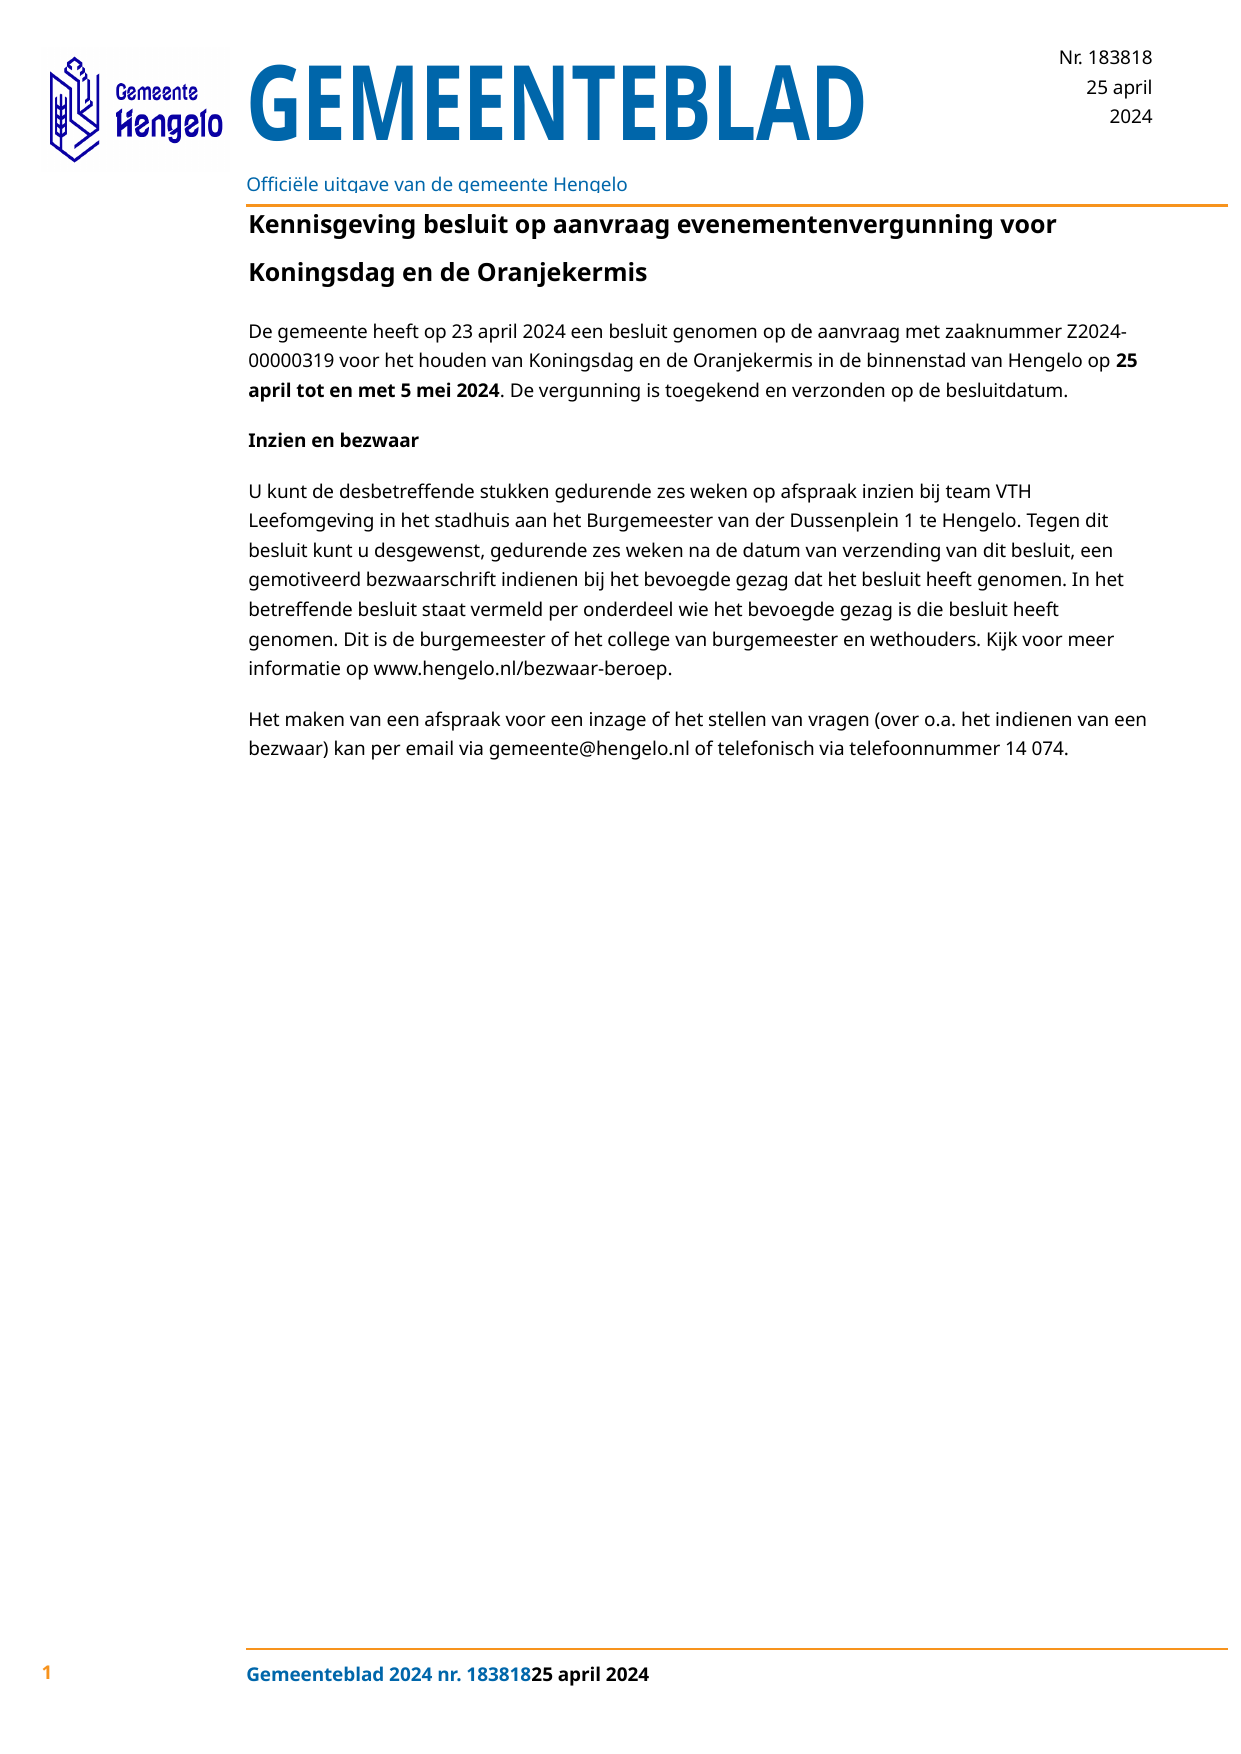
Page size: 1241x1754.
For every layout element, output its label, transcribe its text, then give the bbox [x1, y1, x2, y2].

text Inzien en bezwaar [248, 427, 1152, 453]
picture [41, 47, 231, 172]
text Het maken van een afspraak voor een inzage of het stellen van vragen (over o.a. het indienen van een bezwaar) kan per email via gemeente@hengelo.nl of telefonisch via telefoonnummer 14 074. [248, 706, 1152, 761]
text U kunt de desbetreffende stukken gedurende zes weken op afspraak inzien bij team VTH Leefomgeving in het stadhuis aan het Burgemeester van der Dussenplein 1 te Hengelo. Tegen dit besluit kunt u desgewenst, gedurende zes weken na de datum van verzending van dit besluit, een gemotiveerd bezwaarschrift indienen bij het bevoegde gezag dat het besluit heeft genomen. In het betreffende besluit staat vermeld per onderdeel wie het bevoegde gezag is die besluit heeft genomen. Dit is de burgemeester of het college van burgemeester en wethouders. Kijk voor meer informatie op www.hengelo.nl/bezwaar-beroep. [248, 478, 1152, 681]
text Kennisgeving besluit op aanvraag evenementenvergunning voor Koningsdag en de Oranjekermis [248, 207, 1152, 288]
text De gemeente heeft op 23 april 2024 een besluit genomen op de aanvraag met zaaknummer Z2024-00000319 voor het houden van Koningsdag en de Oranjekermis in de binnenstad van Hengelo op 25 april tot en met 5 mei 2024. De vergunning is toegekend en verzonden op de besluitdatum. [248, 318, 1152, 403]
